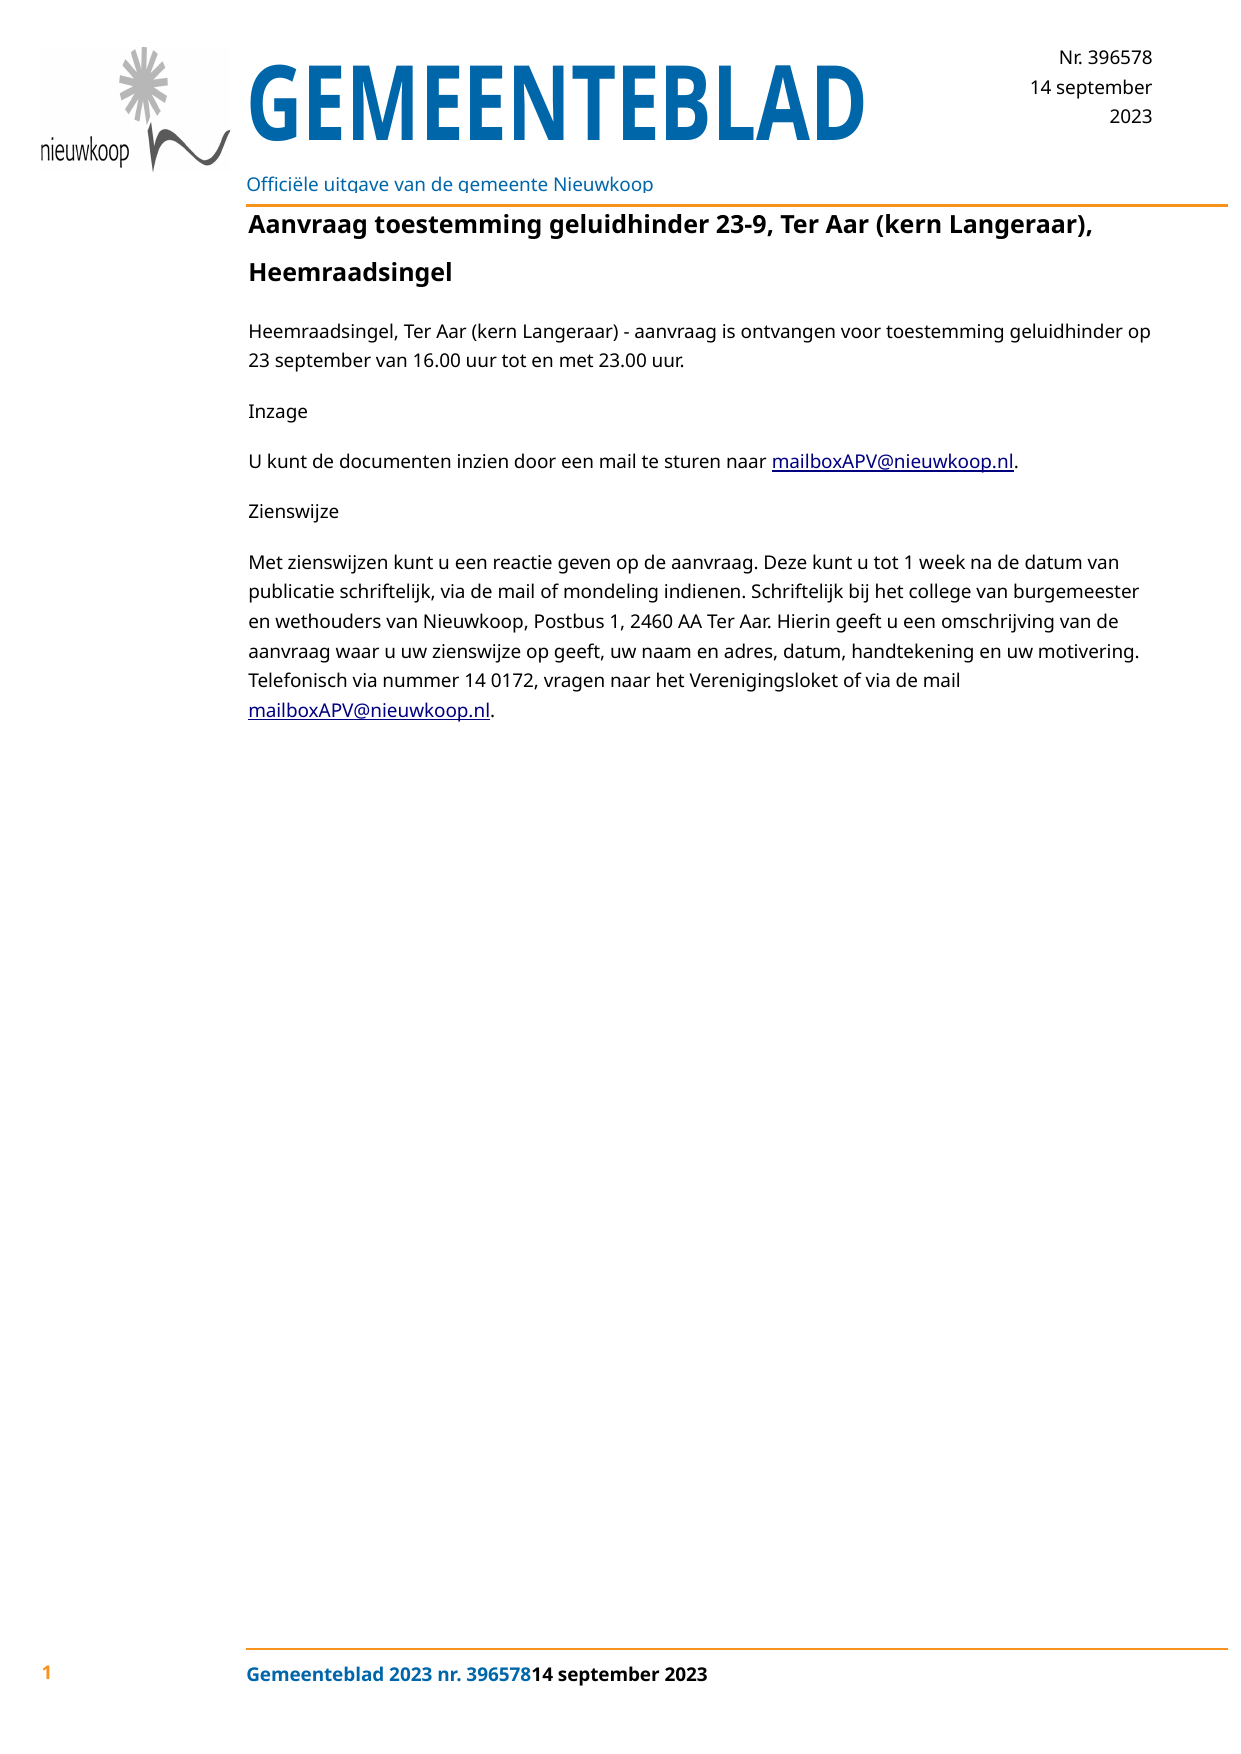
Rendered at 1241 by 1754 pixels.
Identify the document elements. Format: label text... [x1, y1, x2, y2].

text Met zienswijzen kunt u een reactie geven op de aanvraag. Deze kunt u tot 1 week na de datum van publicatie schriftelijk, via de mail of mondeling indienen. Schriftelijk bij het college van burgemeester en wethouders van Nieuwkoop, Postbus 1, 2460 AA Ter Aar. Hierin geeft u een omschrijving van de aanvraag waar u uw zienswijze op geeft, uw naam en adres, datum, handtekening en uw motivering. Telefonisch via nummer 14 0172, vragen naar het Verenigingsloket of via de mail mailboxAPV@nieuwkoop.nl. [248, 549, 1152, 723]
picture [41, 47, 231, 172]
text Zienswijze [248, 499, 1152, 524]
text Heemraadsingel, Ter Aar (kern Langeraar) - aanvraag is ontvangen voor toestemming geluidhinder op 23 september van 16.00 uur tot en met 23.00 uur. [248, 318, 1152, 373]
text Aanvraag toestemming geluidhinder 23-9, Ter Aar (kern Langeraar), Heemraadsingel [248, 207, 1152, 288]
text Inzage [248, 398, 1152, 424]
text U kunt de documenten inzien door een mail te sturen naar mailboxAPV@nieuwkoop.nl. [248, 448, 1152, 474]
